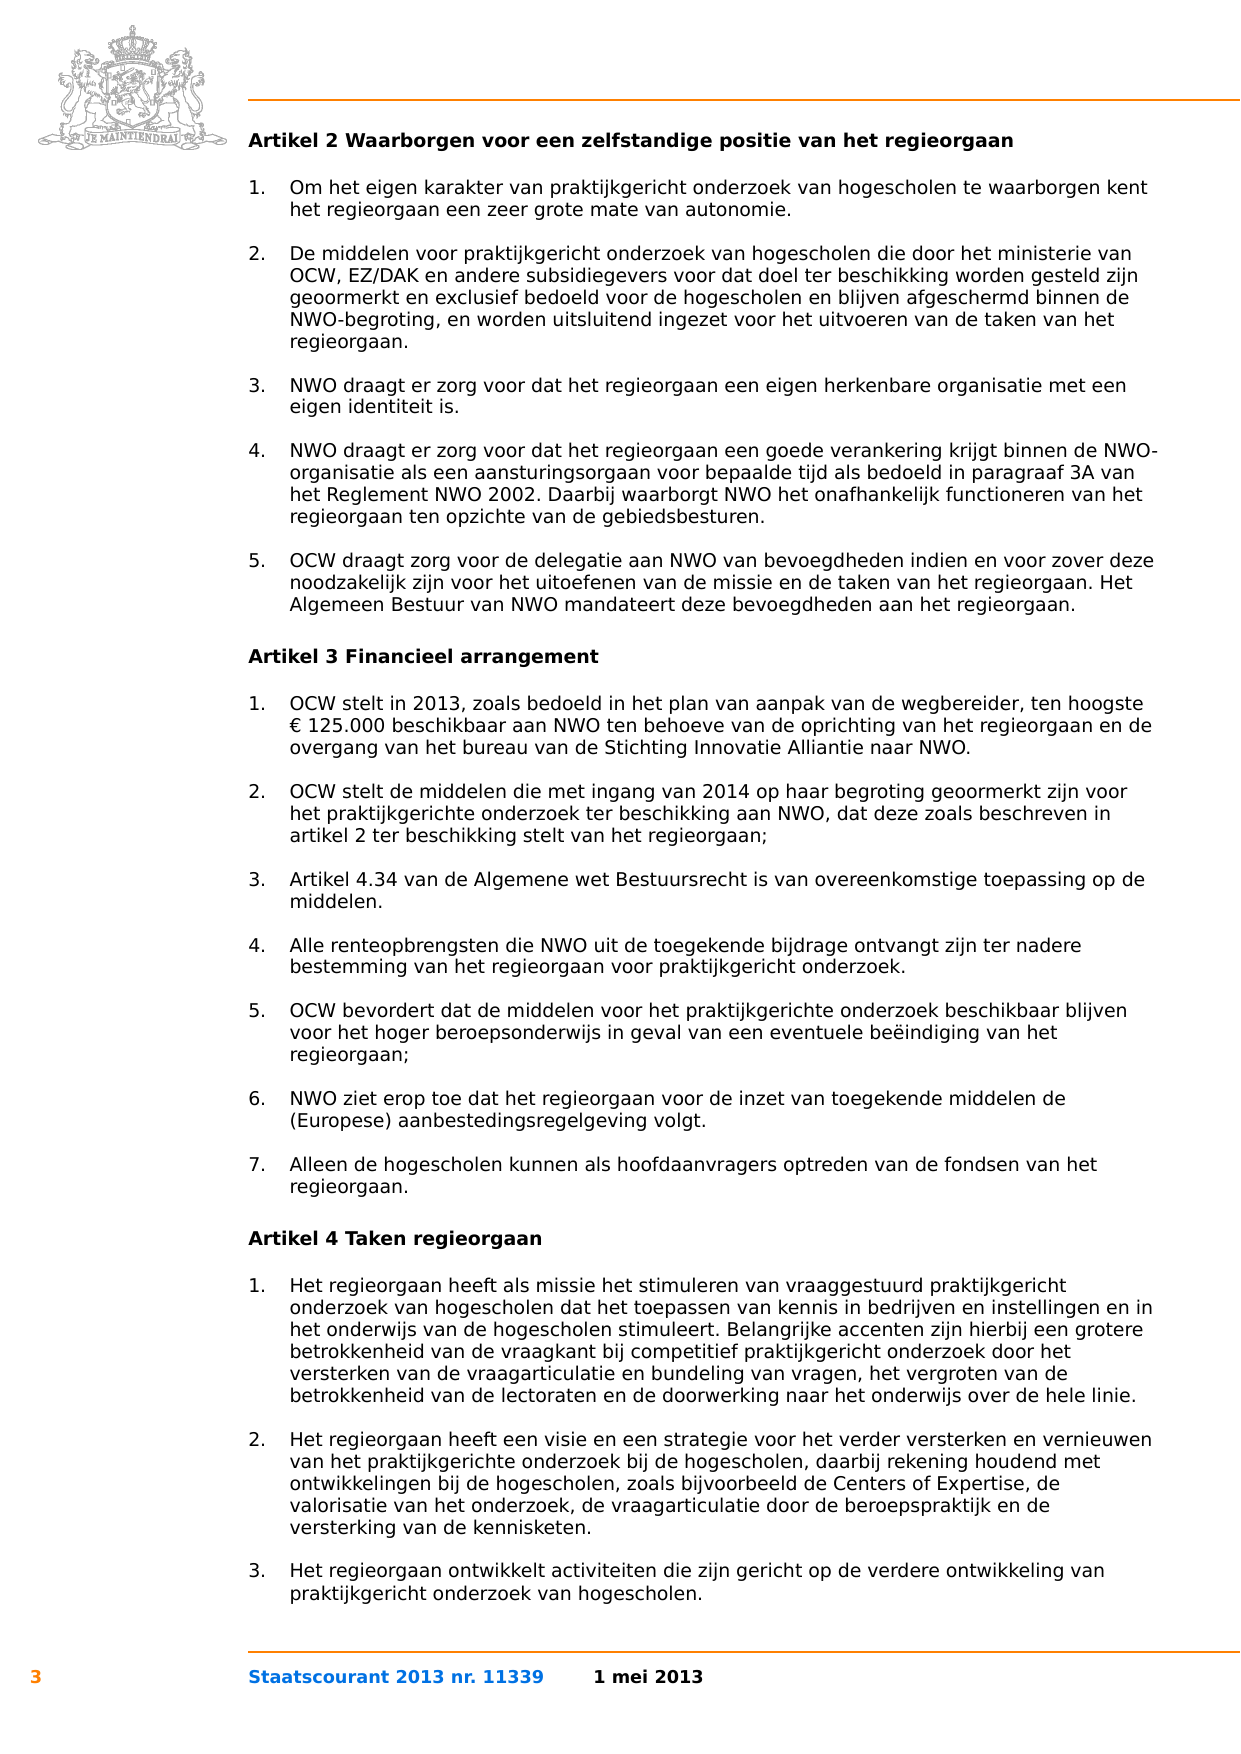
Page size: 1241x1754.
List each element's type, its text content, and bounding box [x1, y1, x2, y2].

text 6. NWO ziet erop toe dat het regieorgaan voor de inzet van toegekende middelen de (Europese) aanbestedingsregelgeving volgt. [248, 1088, 1163, 1132]
text 2. De middelen voor praktijkgericht onderzoek van hogescholen die door het ministerie van OCW, EZ/DAK en andere subsidiegevers voor dat doel ter beschikking worden gesteld zijn geoormerkt en exclusief bedoeld voor de hogescholen en blijven afgeschermd binnen de NWO-begroting, en worden uitsluitend ingezet voor het uitvoeren van de taken van het regieorgaan. [248, 243, 1163, 353]
text 4. NWO draagt er zorg voor dat het regieorgaan een goede verankering krijgt binnen de NWO-organisatie als een aansturingsorgaan voor bepaalde tijd als bedoeld in paragraaf 3A van het Reglement NWO 2002. Daarbij waarborgt NWO het onafhankelijk functioneren van het regieorgaan ten opzichte van de gebiedsbesturen. [248, 440, 1163, 528]
text 4. Alle renteopbrengsten die NWO uit de toegekende bijdrage ontvangt zijn ter nadere bestemming van het regieorgaan voor praktijkgericht onderzoek. [248, 934, 1163, 978]
text 2. OCW stelt de middelen die met ingang van 2014 op haar begroting geoormerkt zijn voor het praktijkgerichte onderzoek ter beschikking aan NWO, dat deze zoals beschreven in artikel 2 ter beschikking stelt van het regieorgaan; [248, 781, 1163, 847]
subtitle Artikel 4 Taken regieorgaan [248, 1228, 1163, 1250]
text 3. NWO draagt er zorg voor dat het regieorgaan een eigen herkenbare organisatie met een eigen identiteit is. [248, 374, 1163, 418]
text 1. Het regieorgaan heeft als missie het stimuleren van vraaggestuurd praktijkgericht onderzoek van hogescholen dat het toepassen van kennis in bedrijven en instellingen en in het onderwijs van de hogescholen stimuleert. Belangrijke accenten zijn hierbij een grotere betrokkenheid van de vraagkant bij competitief praktijkgericht onderzoek door het versterken van de vraagarticulatie en bundeling van vragen, het vergroten van de betrokkenheid van de lectoraten en de doorwerking naar het onderwijs over de hele linie. [248, 1275, 1163, 1407]
text 3. Het regieorgaan ontwikkelt activiteiten die zijn gericht op de verdere ontwikkeling van praktijkgericht onderzoek van hogescholen. [248, 1560, 1163, 1604]
subtitle Artikel 2 Waarborgen voor een zelfstandige positie van het regieorgaan [248, 130, 1163, 152]
text 5. OCW bevordert dat de middelen voor het praktijkgerichte onderzoek beschikbaar blijven voor het hoger beroepsonderwijs in geval van een eventuele beëindiging van het regieorgaan; [248, 1000, 1163, 1066]
text 5. OCW draagt zorg voor de delegatie aan NWO van bevoegdheden indien en voor zover deze noodzakelijk zijn voor het uitoefenen van de missie en de taken van het regieorgaan. Het Algemeen Bestuur van NWO mandateert deze bevoegdheden aan het regieorgaan. [248, 550, 1163, 616]
text 1. Om het eigen karakter van praktijkgericht onderzoek van hogescholen te waarborgen kent het regieorgaan een zeer grote mate van autonomie. [248, 177, 1163, 221]
text 1. OCW stelt in 2013, zoals bedoeld in het plan van aanpak van de wegbereider, ten hoogste € 125.000 beschikbaar aan NWO ten behoeve van de oprichting van het regieorgaan en de overgang van het bureau van de Stichting Innovatie Alliantie naar NWO. [248, 693, 1163, 759]
text 3. Artikel 4.34 van de Algemene wet Bestuursrecht is van overeenkomstige toepassing op de middelen. [248, 869, 1163, 913]
subtitle Artikel 3 Financieel arrangement [248, 646, 1163, 668]
text 2. Het regieorgaan heeft een visie en een strategie voor het verder versterken en vernieuwen van het praktijkgerichte onderzoek bij de hogescholen, daarbij rekening houdend met ontwikkelingen bij de hogescholen, zoals bijvoorbeeld de Centers of Expertise, de valorisatie van het onderzoek, de vraagarticulatie door de beroepspraktijk en de versterking van de kennisketen. [248, 1429, 1163, 1538]
picture [38, 25, 227, 150]
text 7. Alleen de hogescholen kunnen als hoofdaanvragers optreden van de fondsen van het regieorgaan. [248, 1154, 1163, 1198]
